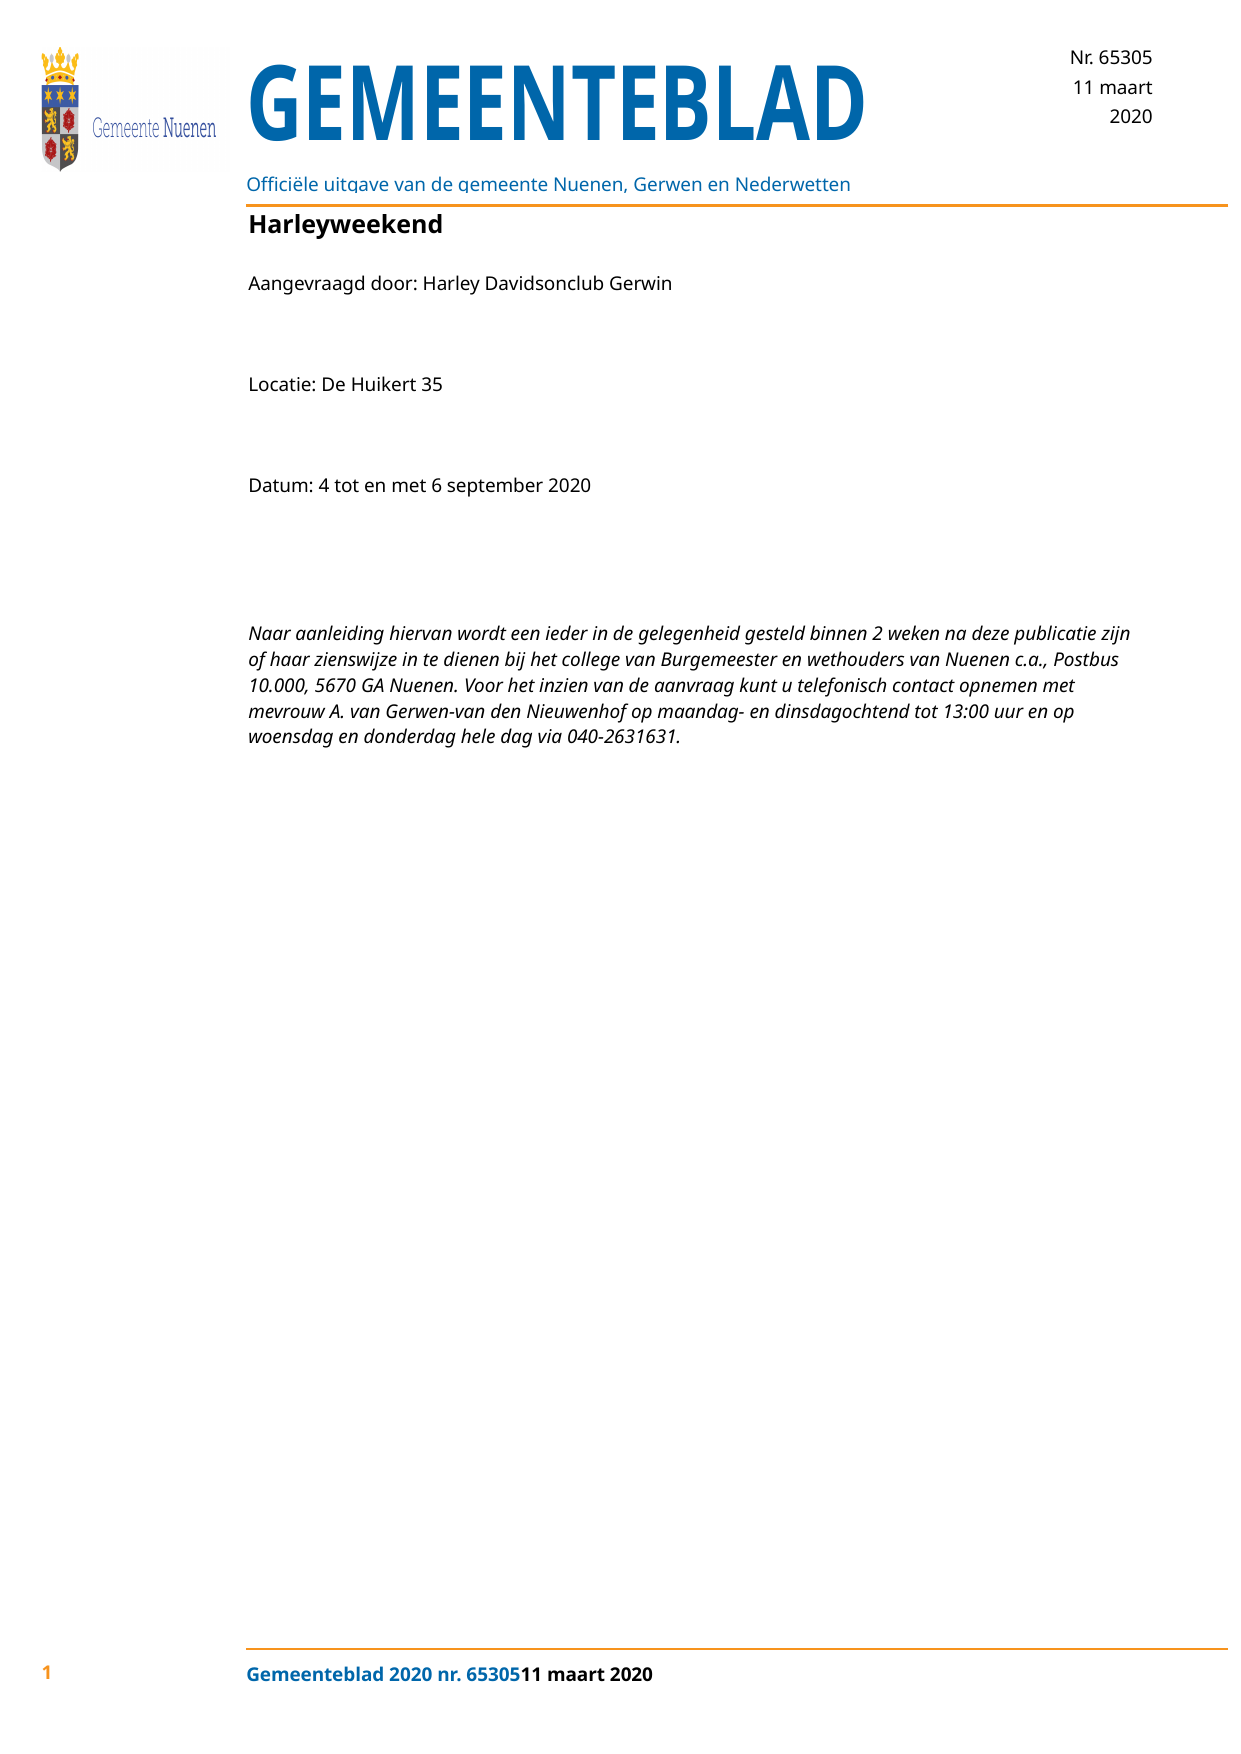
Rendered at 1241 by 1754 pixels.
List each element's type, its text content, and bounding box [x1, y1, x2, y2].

text Aangevraagd door: Harley Davidsonclub Gerwin [248, 270, 1152, 296]
picture [41, 47, 231, 172]
text Locatie: De Huikert 35 [248, 371, 1152, 397]
text Harleyweekend [248, 207, 1152, 241]
text Naar aanleiding hiervan wordt een ieder in de gelegenheid gesteld binnen 2 weken na deze publicatie zijn of haar zienswijze in te dienen bij het college van Burgemeester en wethouders van Nuenen c.a., Postbus 10.000, 5670 GA Nuenen. Voor het inzien van de aanvraag kunt u telefonisch contact opnemen met mevrouw A. van Gerwen-van den Nieuwenhof op maandag- en dinsdagochtend tot 13:00 uur en op woensdag en donderdag hele dag via 040-2631631. [248, 621, 1152, 749]
text Datum: 4 tot en met 6 september 2020 [248, 472, 1152, 498]
